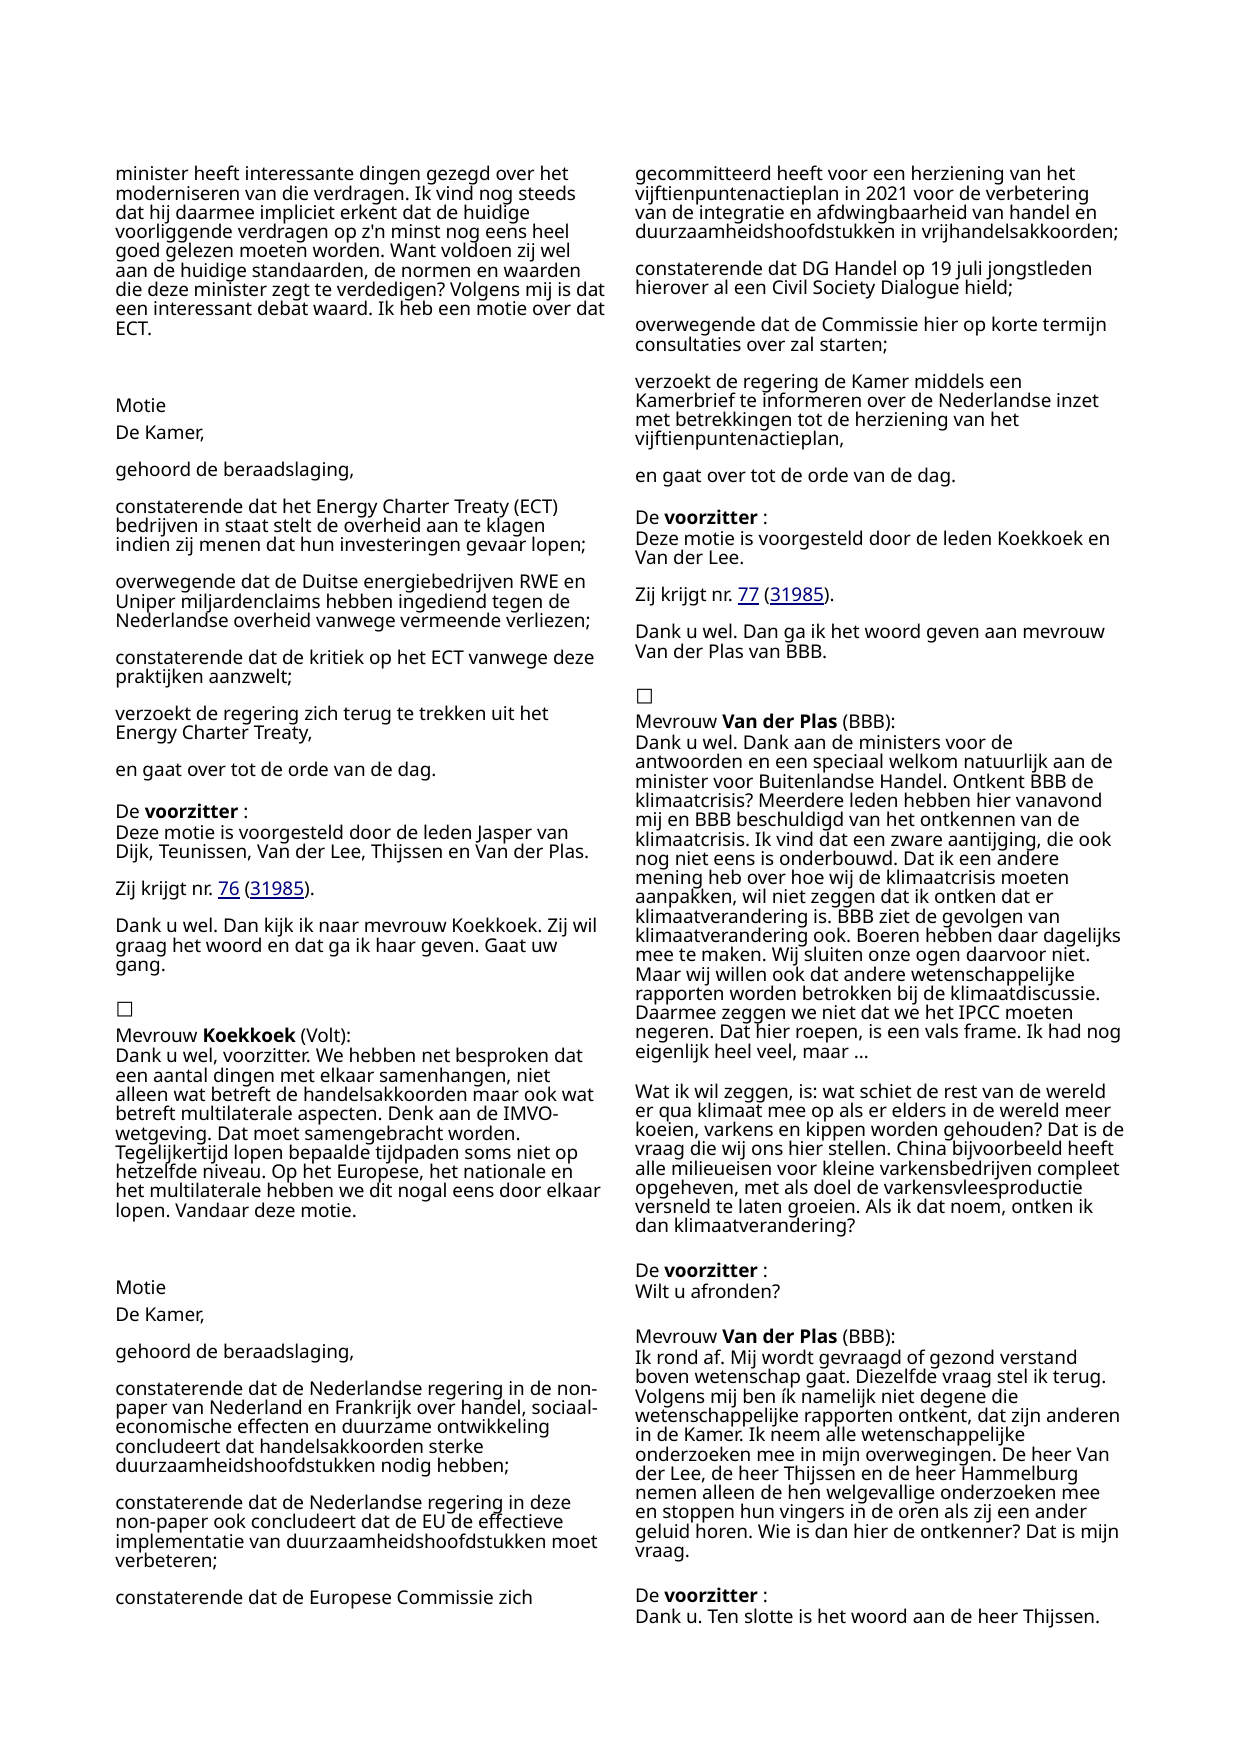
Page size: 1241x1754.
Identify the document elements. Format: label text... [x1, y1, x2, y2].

text overwegende dat de Duitse energiebedrijven RWE en Uniper miljardenclaims hebben ingediend tegen de Nederlandse overheid vanwege vermeende verliezen; [115, 573, 605, 631]
text constaterende dat de kritiek op het ECT vanwege deze praktijken aanzwelt; [115, 649, 605, 687]
text De voorzitter : [635, 504, 1125, 530]
text De voorzitter : [635, 1582, 1125, 1608]
text Motie [115, 392, 605, 418]
text Dank u wel. Dan ga ik het woord geven aan mevrouw Van der Plas van BBB. [635, 623, 1125, 662]
text constaterende dat de Nederlandse regering in de non-paper van Nederland en Frankrijk over handel, sociaal-economische effecten en duurzame ontwikkeling concludeert dat handelsakkoorden sterke duurzaamheidshoofdstukken nodig hebben; [115, 1380, 605, 1476]
text Ik rond af. Mij wordt gevraagd of gezond verstand boven wetenschap gaat. Diezelfde vraag stel ik terug. Volgens mij ben ík namelijk niet degene die wetenschappelijke rapporten ontkent, dat zijn anderen in de Kamer. Ik neem alle wetenschappelijke onderzoeken mee in mijn overwegingen. De heer Van der Lee, de heer Thijssen en de heer Hammelburg nemen alleen de hen welgevallige onderzoeken mee en stoppen hun vingers in de oren als zij een ander geluid horen. Wie is dan hier de ontkenner? Dat is mijn vraag. [635, 1349, 1125, 1561]
text Mevrouw Koekkoek (Volt): [115, 1022, 605, 1047]
text gehoord de beraadslaging, [115, 1343, 605, 1362]
text en gaat over tot de orde van de dag. [115, 761, 605, 781]
text Dank u wel. Dan kijk ik naar mevrouw Koekkoek. Zij wil graag het woord en dat ga ik haar geven. Gaat uw gang. [115, 917, 605, 975]
text minister heeft interessante dingen gezegd over het moderniseren van die verdragen. Ik vind nog steeds dat hij daarmee impliciet erkent dat de huidige voorliggende verdragen op z'n minst nog eens heel goed gelezen moeten worden. Want voldoen zij wel aan de huidige standaarden, de normen en waarden die deze minister zegt te verdedigen? Volgens mij is dat een interessant debat waard. Ik heb een motie over dat ECT. [115, 165, 605, 339]
text constaterende dat het Energy Charter Treaty (ECT) bedrijven in staat stelt de overheid aan te klagen indien zij menen dat hun investeringen gevaar lopen; [115, 498, 605, 556]
text ⬜ [115, 996, 605, 1022]
text De Kamer, [115, 424, 605, 443]
text Dank u. Ten slotte is het woord aan de heer Thijssen. [635, 1608, 1125, 1627]
text overwegende dat de Commissie hier op korte termijn consultaties over zal starten; [635, 316, 1125, 355]
text De voorzitter : [115, 798, 605, 824]
text verzoekt de regering zich terug te trekken uit het Energy Charter Treaty, [115, 705, 605, 744]
text Zij krijgt nr. 77 (31985). [635, 586, 1125, 606]
text Mevrouw Van der Plas (BBB): [635, 708, 1125, 734]
text Deze motie is voorgesteld door de leden Koekkoek en Van der Lee. [635, 530, 1125, 569]
text en gaat over tot de orde van de dag. [635, 467, 1125, 487]
text Wat ik wil zeggen, is: wat schiet de rest van de wereld er qua klimaat mee op als er elders in de wereld meer koeien, varkens en kippen worden gehouden? Dat is de vraag die wij ons hier stellen. China bijvoorbeeld heeft alle milieueisen voor kleine varkensbedrijven compleet opgeheven, met als doel de varkensvleesproductie versneld te laten groeien. Als ik dat noem, ontken ik dan klimaatverandering? [635, 1083, 1125, 1237]
text ⬜ [635, 683, 1125, 708]
text verzoekt de regering de Kamer middels een Kamerbrief te informeren over de Nederlandse inzet met betrekkingen tot de herziening van het vijftienpuntenactieplan, [635, 373, 1125, 450]
text De voorzitter : [635, 1258, 1125, 1283]
text Mevrouw Van der Plas (BBB): [635, 1323, 1125, 1349]
text Dank u wel. Dank aan de ministers voor de antwoorden en een speciaal welkom natuurlijk aan de minister voor Buitenlandse Handel. Ontkent BBB de klimaatcrisis? Meerdere leden hebben hier vanavond mij en BBB beschuldigd van het ontkennen van de klimaatcrisis. Ik vind dat een zware aantijging, die ook nog niet eens is onderbouwd. Dat ik een andere mening heb over hoe wij de klimaatcrisis moeten aanpakken, wil niet zeggen dat ik ontken dat er klimaatverandering is. BBB ziet de gevolgen van klimaatverandering ook. Boeren hebben daar dagelijks mee te maken. Wij sluiten onze ogen daarvoor niet. Maar wij willen ook dat andere wetenschappelijke rapporten worden betrokken bij de klimaatdiscussie. Daarmee zeggen we niet dat we het IPCC moeten negeren. Dat hier roepen, is een vals frame. Ik had nog eigenlijk heel veel, maar … [635, 734, 1125, 1062]
text Wilt u afronden? [635, 1283, 1125, 1303]
text gehoord de beraadslaging, [115, 461, 605, 480]
text De Kamer, [115, 1306, 605, 1325]
text Dank u wel, voorzitter. We hebben net besproken dat een aantal dingen met elkaar samenhangen, niet alleen wat betreft de handelsakkoorden maar ook wat betreft multilaterale aspecten. Denk aan de IMVO-wetgeving. Dat moet samengebracht worden. Tegelijkertijd lopen bepaalde tijdpaden soms niet op hetzelfde niveau. Op het Europese, het nationale en het multilaterale hebben we dit nogal eens door elkaar lopen. Vandaar deze motie. [115, 1047, 605, 1221]
text constaterende dat de Nederlandse regering in deze non-paper ook concludeert dat de EU de effectieve implementatie van duurzaamheidshoofdstukken moet verbeteren; [115, 1494, 605, 1571]
text Motie [115, 1274, 605, 1300]
text constaterende dat de Europese Commissie zich [115, 1589, 605, 1608]
text gecommitteerd heeft voor een herziening van het vijftienpuntenactieplan in 2021 voor de verbetering van de integratie en afdwingbaarheid van handel en duurzaamheidshoofdstukken in vrijhandelsakkoorden; [635, 165, 1125, 242]
text Zij krijgt nr. 76 (31985). [115, 880, 605, 899]
text constaterende dat DG Handel op 19 juli jongstleden hierover al een Civil Society Dialogue hield; [635, 260, 1125, 299]
text Deze motie is voorgesteld door de leden Jasper van Dijk, Teunissen, Van der Lee, Thijssen en Van der Plas. [115, 824, 605, 863]
